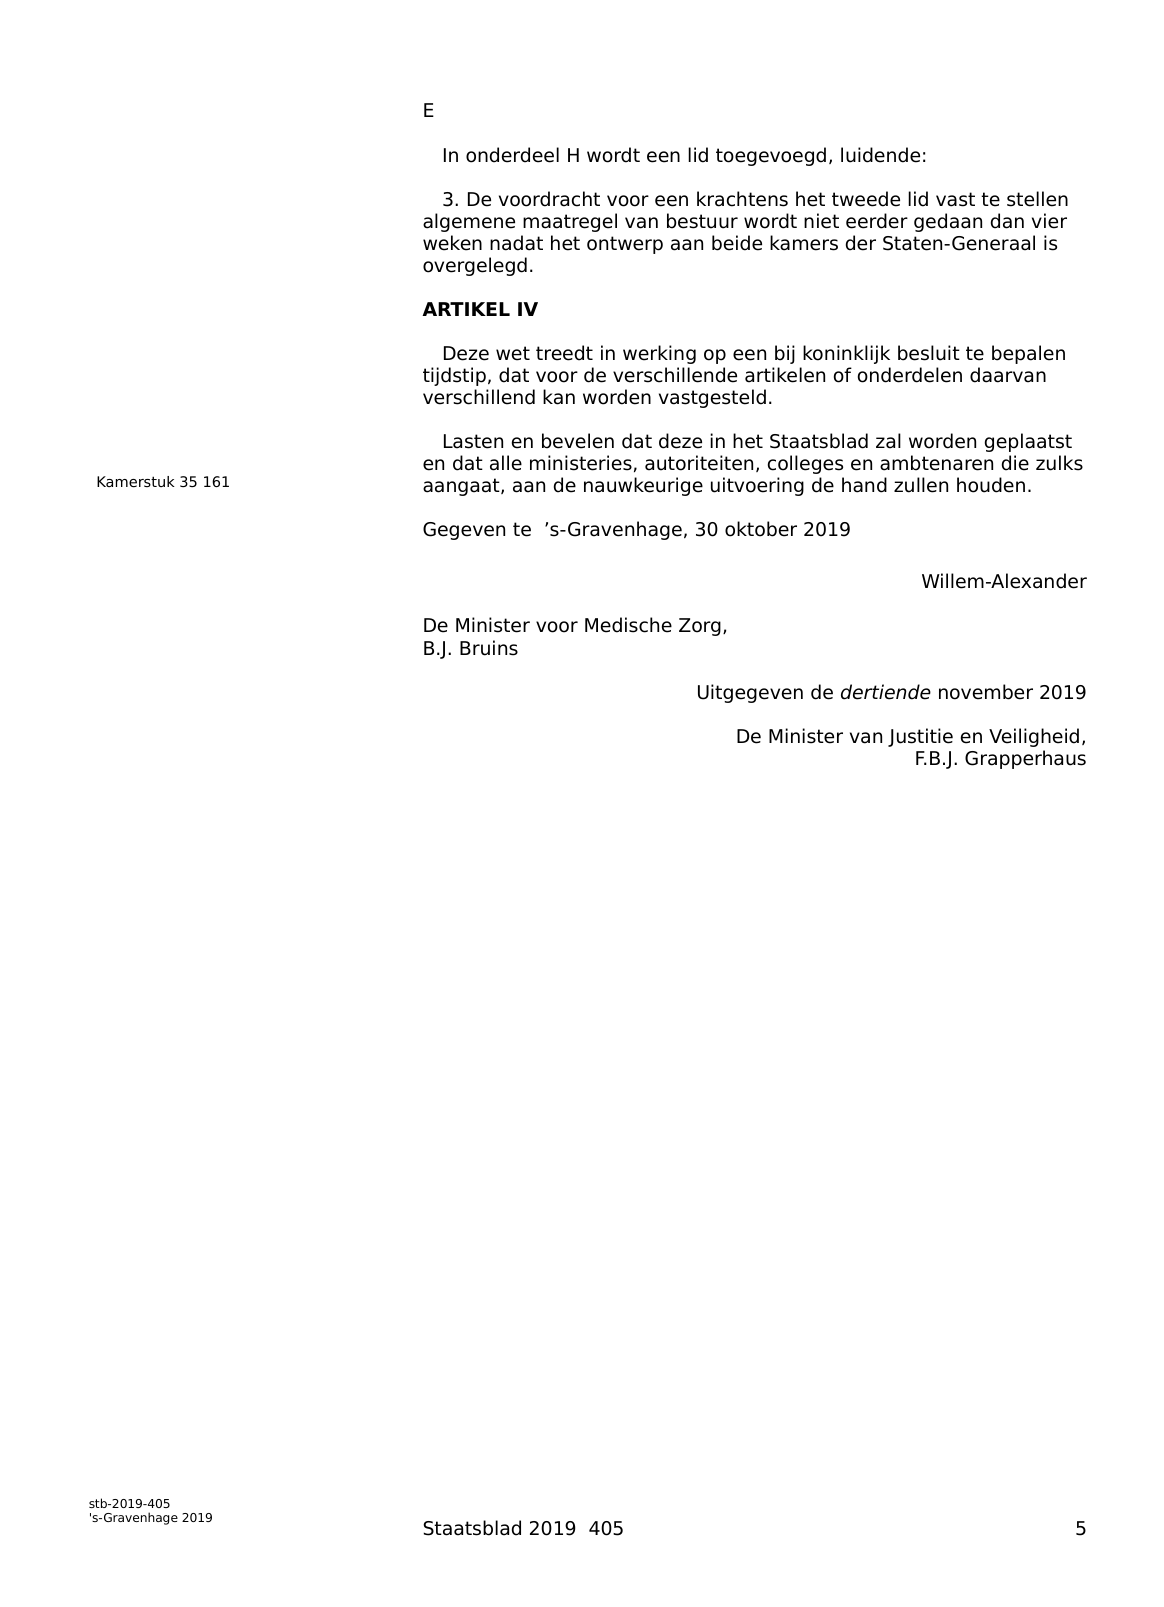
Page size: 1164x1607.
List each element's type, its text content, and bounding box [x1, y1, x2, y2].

text 3. De voordracht voor een krachtens het tweede lid vast te stellen algemene maatregel van bestuur wordt niet eerder gedaan dan vier weken nadat het ontwerp aan beide kamers der Staten-Generaal is overgelegd. [422, 189, 1087, 277]
text De Minister voor Medische Zorg, B.J. Bruins [422, 615, 1087, 659]
text 's-Gravenhage 2019 [88, 1511, 323, 1525]
subtitle ARTIKEL IV [422, 299, 1087, 321]
text De Minister van Justitie en Veiligheid, F.B.J. Grapperhaus [422, 726, 1087, 770]
text Uitgegeven de dertiende november 2019 [422, 682, 1087, 703]
text Gegeven te ’s-Gravenhage, 30 oktober 2019 [422, 519, 1087, 541]
text E [422, 100, 1087, 122]
text Lasten en bevelen dat deze in het Staatsblad zal worden geplaatst en dat alle ministeries, autoriteiten, colleges en ambtenaren die zulks aangaat, aan de nauwkeurige uitvoering de hand zullen houden. [422, 431, 1087, 497]
text stb-2019-405 [88, 1497, 323, 1511]
text Kamerstuk 35 161 [77, 474, 396, 491]
text In onderdeel H wordt een lid toegevoegd, luidende: [422, 144, 1087, 167]
text Deze wet treedt in werking op een bij koninklijk besluit te bepalen tijdstip, dat voor de verschillende artikelen of onderdelen daarvan verschillend kan worden vastgesteld. [422, 343, 1087, 409]
text Willem-Alexander [422, 571, 1087, 593]
